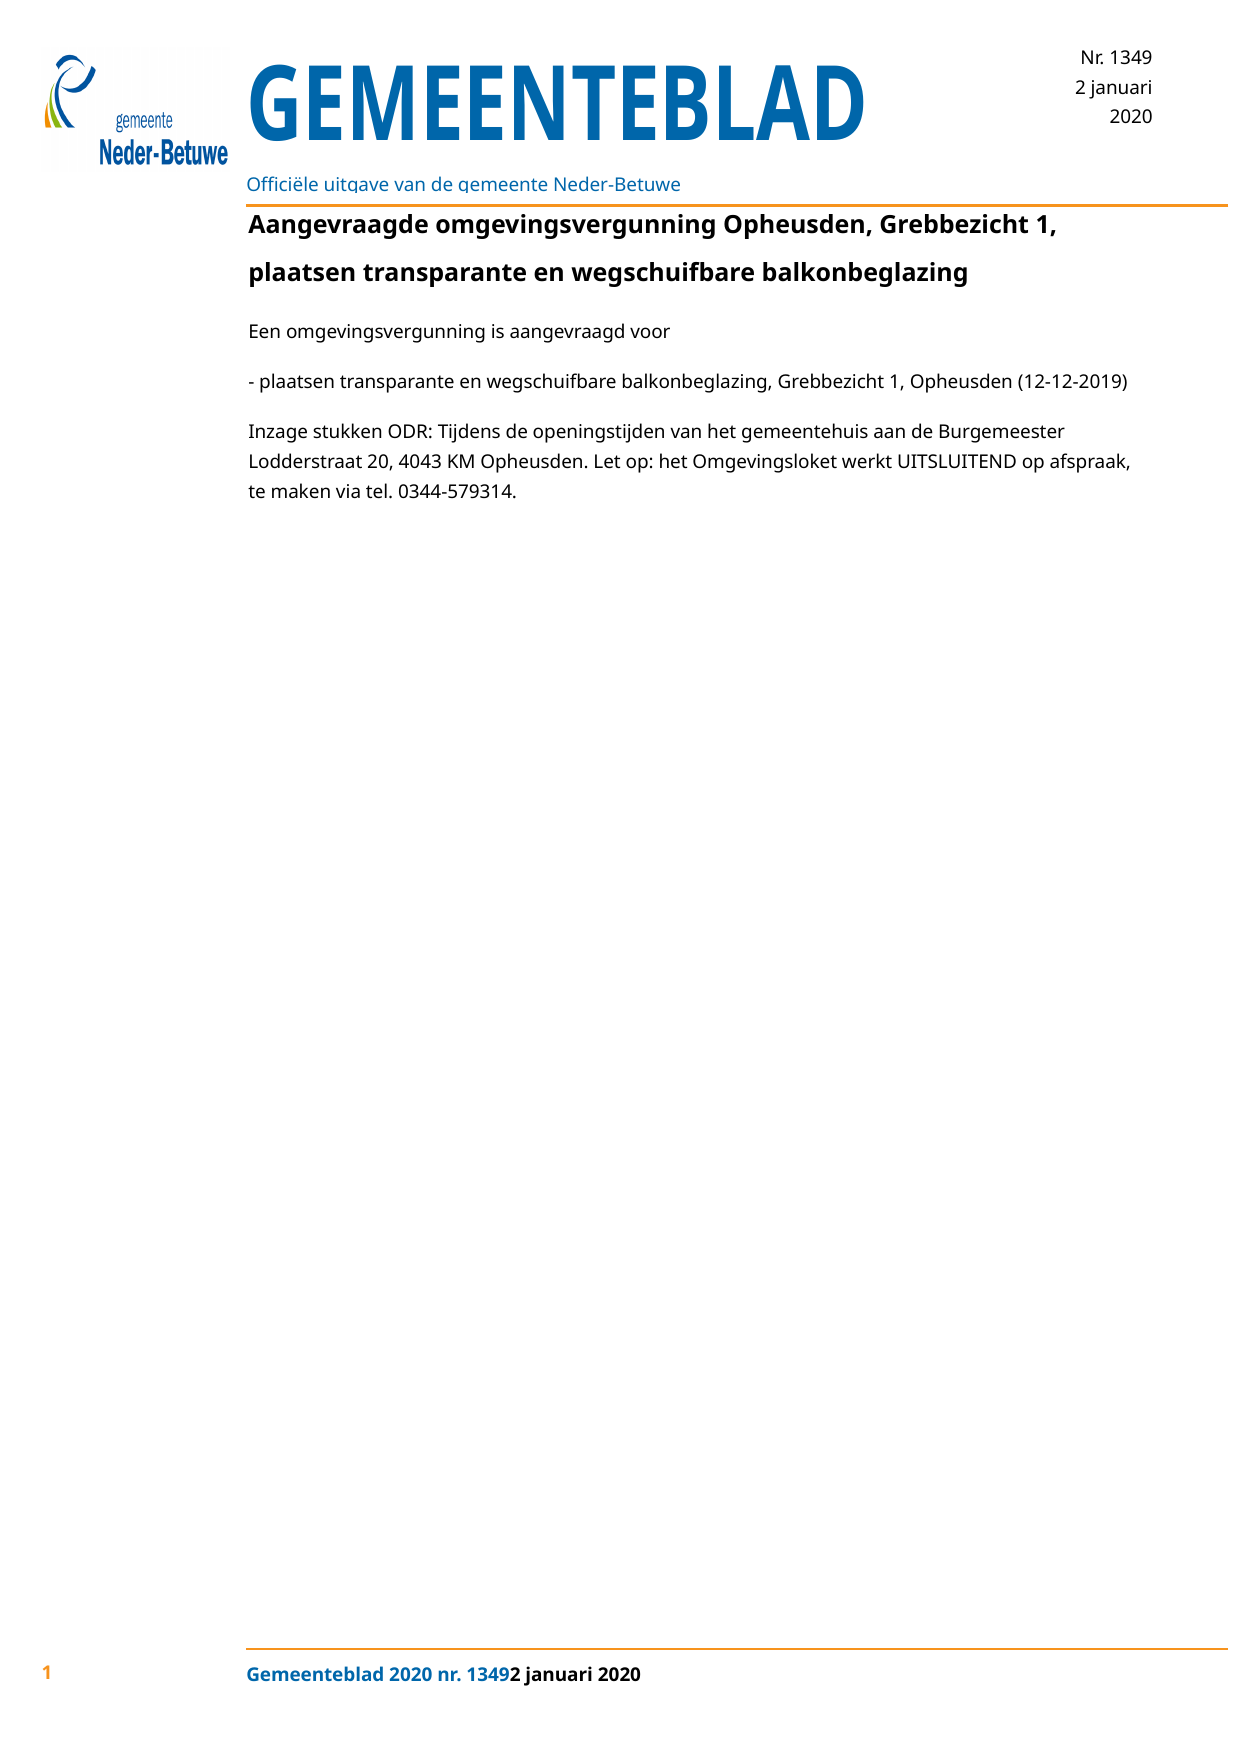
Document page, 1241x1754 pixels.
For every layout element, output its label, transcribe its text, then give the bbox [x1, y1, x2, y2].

text - plaatsen transparante en wegschuifbare balkonbeglazing, Grebbezicht 1, Opheusden (12-12-2019) [248, 368, 1152, 394]
text Een omgevingsvergunning is aangevraagd voor [248, 318, 1152, 344]
text Inzage stukken ODR: Tijdens de openingstijden van het gemeentehuis aan de Burgemeester Lodderstraat 20, 4043 KM Opheusden. Let op: het Omgevingsloket werkt UITSLUITEND op afspraak, te maken via tel. 0344-579314. [248, 419, 1152, 504]
picture [41, 47, 231, 172]
text Aangevraagde omgevingsvergunning Opheusden, Grebbezicht 1, plaatsen transparante en wegschuifbare balkonbeglazing [248, 207, 1152, 288]
